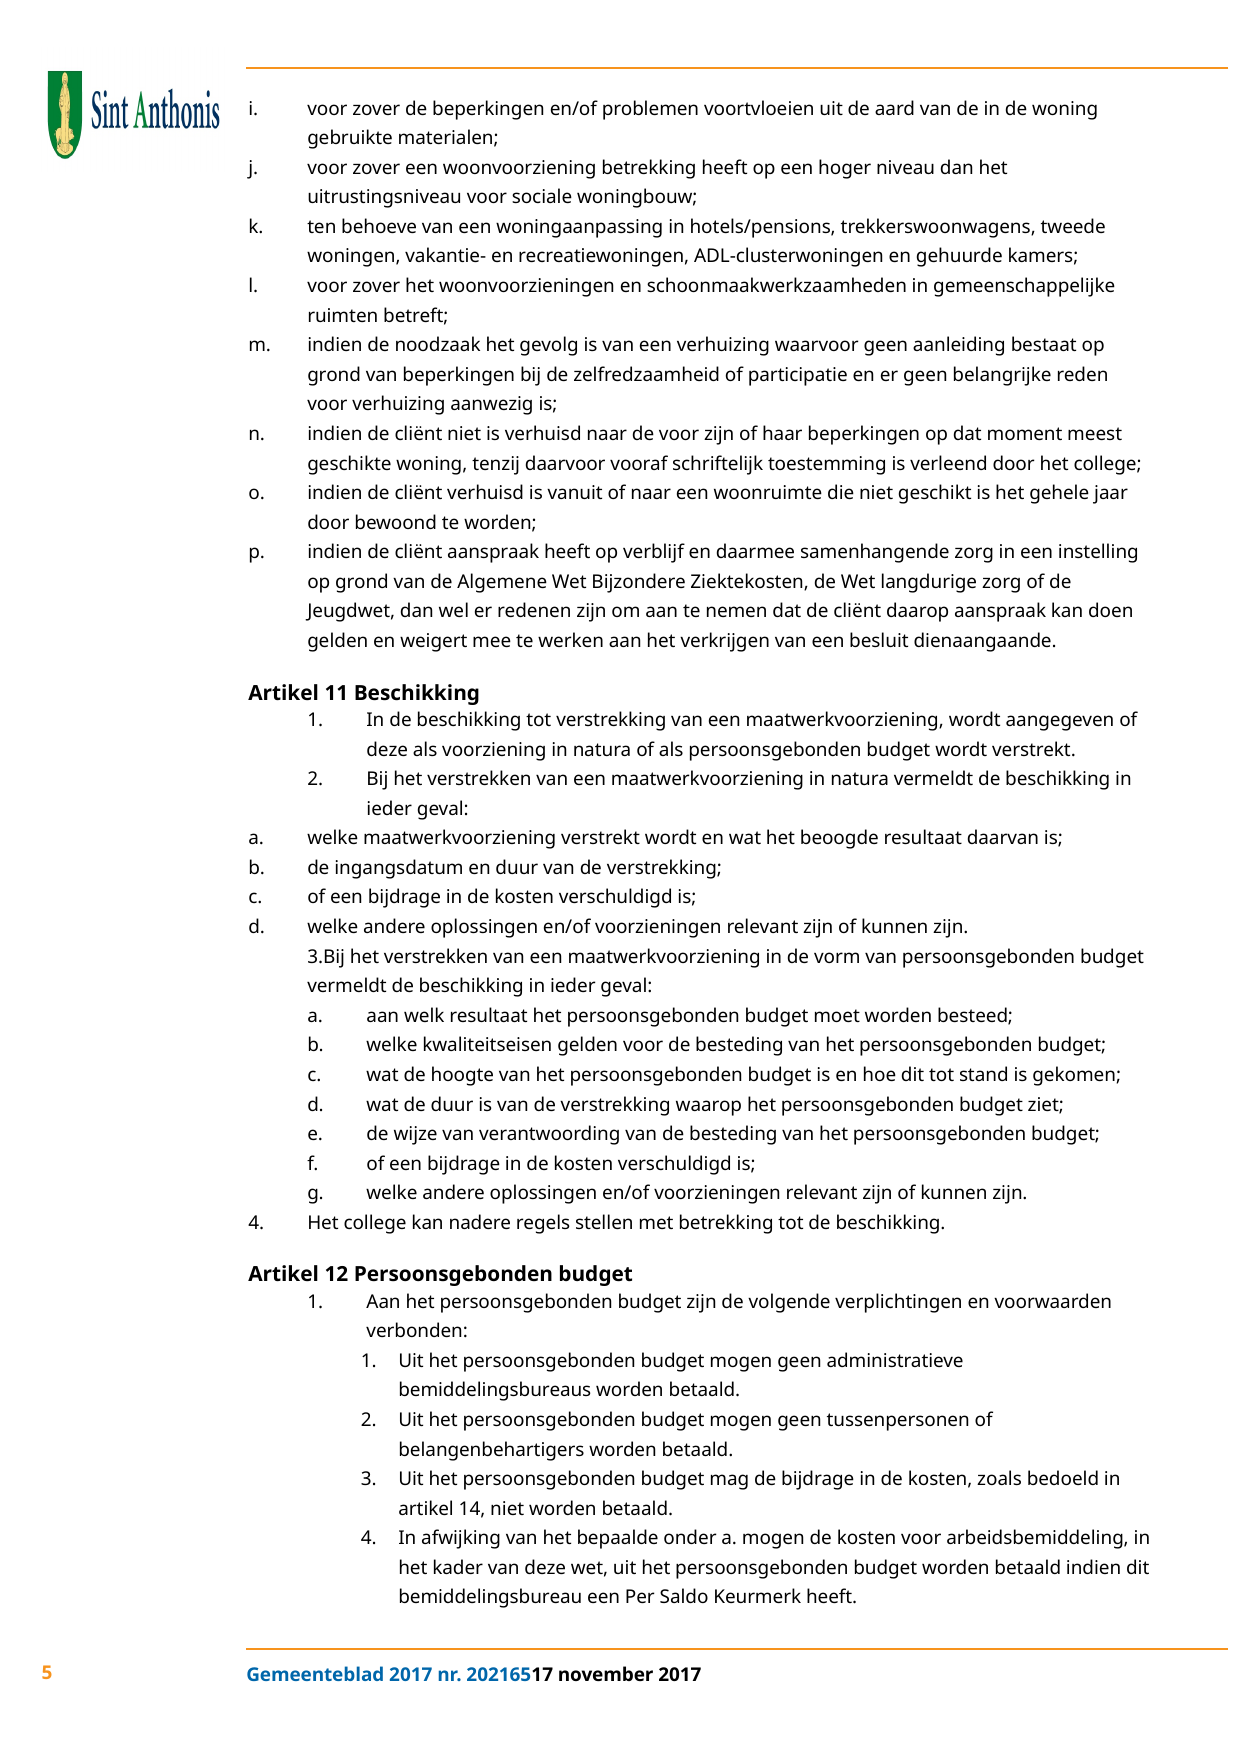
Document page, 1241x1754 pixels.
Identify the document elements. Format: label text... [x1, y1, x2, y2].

text Artikel 12 Persoonsgebonden budget [248, 1259, 1152, 1288]
list aan welk resultaat het persoonsgebonden budget moet worden besteed; [307, 1002, 1152, 1028]
list indien de cliënt aanspraak heeft op verblijf en daarmee samenhangende zorg in een instelling op grond van de Algemene Wet Bijzondere Ziektekosten, de Wet langdurige zorg of de Jeugdwet, dan wel er redenen zijn om aan te nemen dat de cliënt daarop aanspraak kan doen gelden en weigert mee te werken aan het verkrijgen van een besluit dienaangaande. [248, 538, 1152, 653]
list welke andere oplossingen en/of voorzieningen relevant zijn of kunnen zijn. [248, 913, 1152, 939]
list of een bijdrage in de kosten verschuldigd is; [307, 1150, 1152, 1176]
list indien de cliënt verhuisd is vanuit of naar een woonruimte die niet geschikt is het gehele jaar door bewoond te worden; [248, 479, 1152, 535]
list In afwijking van het bepaalde onder a. mogen de kosten voor arbeidsbemiddeling, in het kader van deze wet, uit het persoonsgebonden budget worden betaald indien dit bemiddelingsbureau een Per Saldo Keurmerk heeft. [361, 1524, 1152, 1609]
list Uit het persoonsgebonden budget mag de bijdrage in de kosten, zoals bedoeld in artikel 14, niet worden betaald. [361, 1465, 1152, 1521]
list indien de cliënt niet is verhuisd naar de voor zijn of haar beperkingen op dat moment meest geschikte woning, tenzij daarvoor vooraf schriftelijk toestemming is verleend door het college; [248, 420, 1152, 476]
list Het college kan nadere regels stellen met betrekking tot de beschikking. [248, 1209, 1152, 1235]
list wat de duur is van de verstrekking waarop het persoonsgebonden budget ziet; [307, 1091, 1152, 1116]
list wat de hoogte van het persoonsgebonden budget is en hoe dit tot stand is gekomen; [307, 1061, 1152, 1087]
list de ingangsdatum en duur van de verstrekking; [248, 854, 1152, 880]
list voor zover een woonvoorziening betrekking heeft op een hoger niveau dan het uitrustingsniveau voor sociale woningbouw; [248, 154, 1152, 209]
list welke andere oplossingen en/of voorzieningen relevant zijn of kunnen zijn. [307, 1179, 1152, 1205]
text Artikel 11 Beschikking [248, 678, 1152, 706]
list Uit het persoonsgebonden budget mogen geen tussenpersonen of belangenbehartigers worden betaald. [361, 1406, 1152, 1462]
list Bij het verstrekken van een maatwerkvoorziening in natura vermeldt de beschikking in ieder geval: [307, 765, 1152, 821]
list welke maatwerkvoorziening verstrekt wordt en wat het beoogde resultaat daarvan is; [248, 824, 1152, 850]
picture [41, 47, 231, 172]
list Aan het persoonsgebonden budget zijn de volgende verplichtingen en voorwaarden verbonden: [307, 1288, 1152, 1343]
list voor zover het woonvoorzieningen en schoonmaakwerkzaamheden in gemeenschappelijke ruimten betreft; [248, 272, 1152, 328]
list of een bijdrage in de kosten verschuldigd is; [248, 884, 1152, 909]
list indien de noodzaak het gevolg is van een verhuizing waarvoor geen aanleiding bestaat op grond van beperkingen bij de zelfredzaamheid of participatie en er geen belangrijke reden voor verhuizing aanwezig is; [248, 331, 1152, 416]
list 3.Bij het verstrekken van een maatwerkvoorziening in de vorm van persoonsgebonden budget vermeldt de beschikking in ieder geval: [248, 943, 1152, 998]
list de wijze van verantwoording van de besteding van het persoonsgebonden budget; [307, 1120, 1152, 1146]
list Uit het persoonsgebonden budget mogen geen administratieve bemiddelingsbureaus worden betaald. [361, 1347, 1152, 1402]
list In de beschikking tot verstrekking van een maatwerkvoorziening, wordt aangegeven of deze als voorziening in natura of als persoonsgebonden budget wordt verstrekt. [307, 706, 1152, 761]
list voor zover de beperkingen en/of problemen voortvloeien uit de aard van de in de woning gebruikte materialen; [248, 95, 1152, 150]
list welke kwaliteitseisen gelden voor de besteding van het persoonsgebonden budget; [307, 1032, 1152, 1057]
list ten behoeve van een woningaanpassing in hotels/pensions, trekkerswoonwagens, tweede woningen, vakantie- en recreatiewoningen, ADL-clusterwoningen en gehuurde kamers; [248, 213, 1152, 268]
